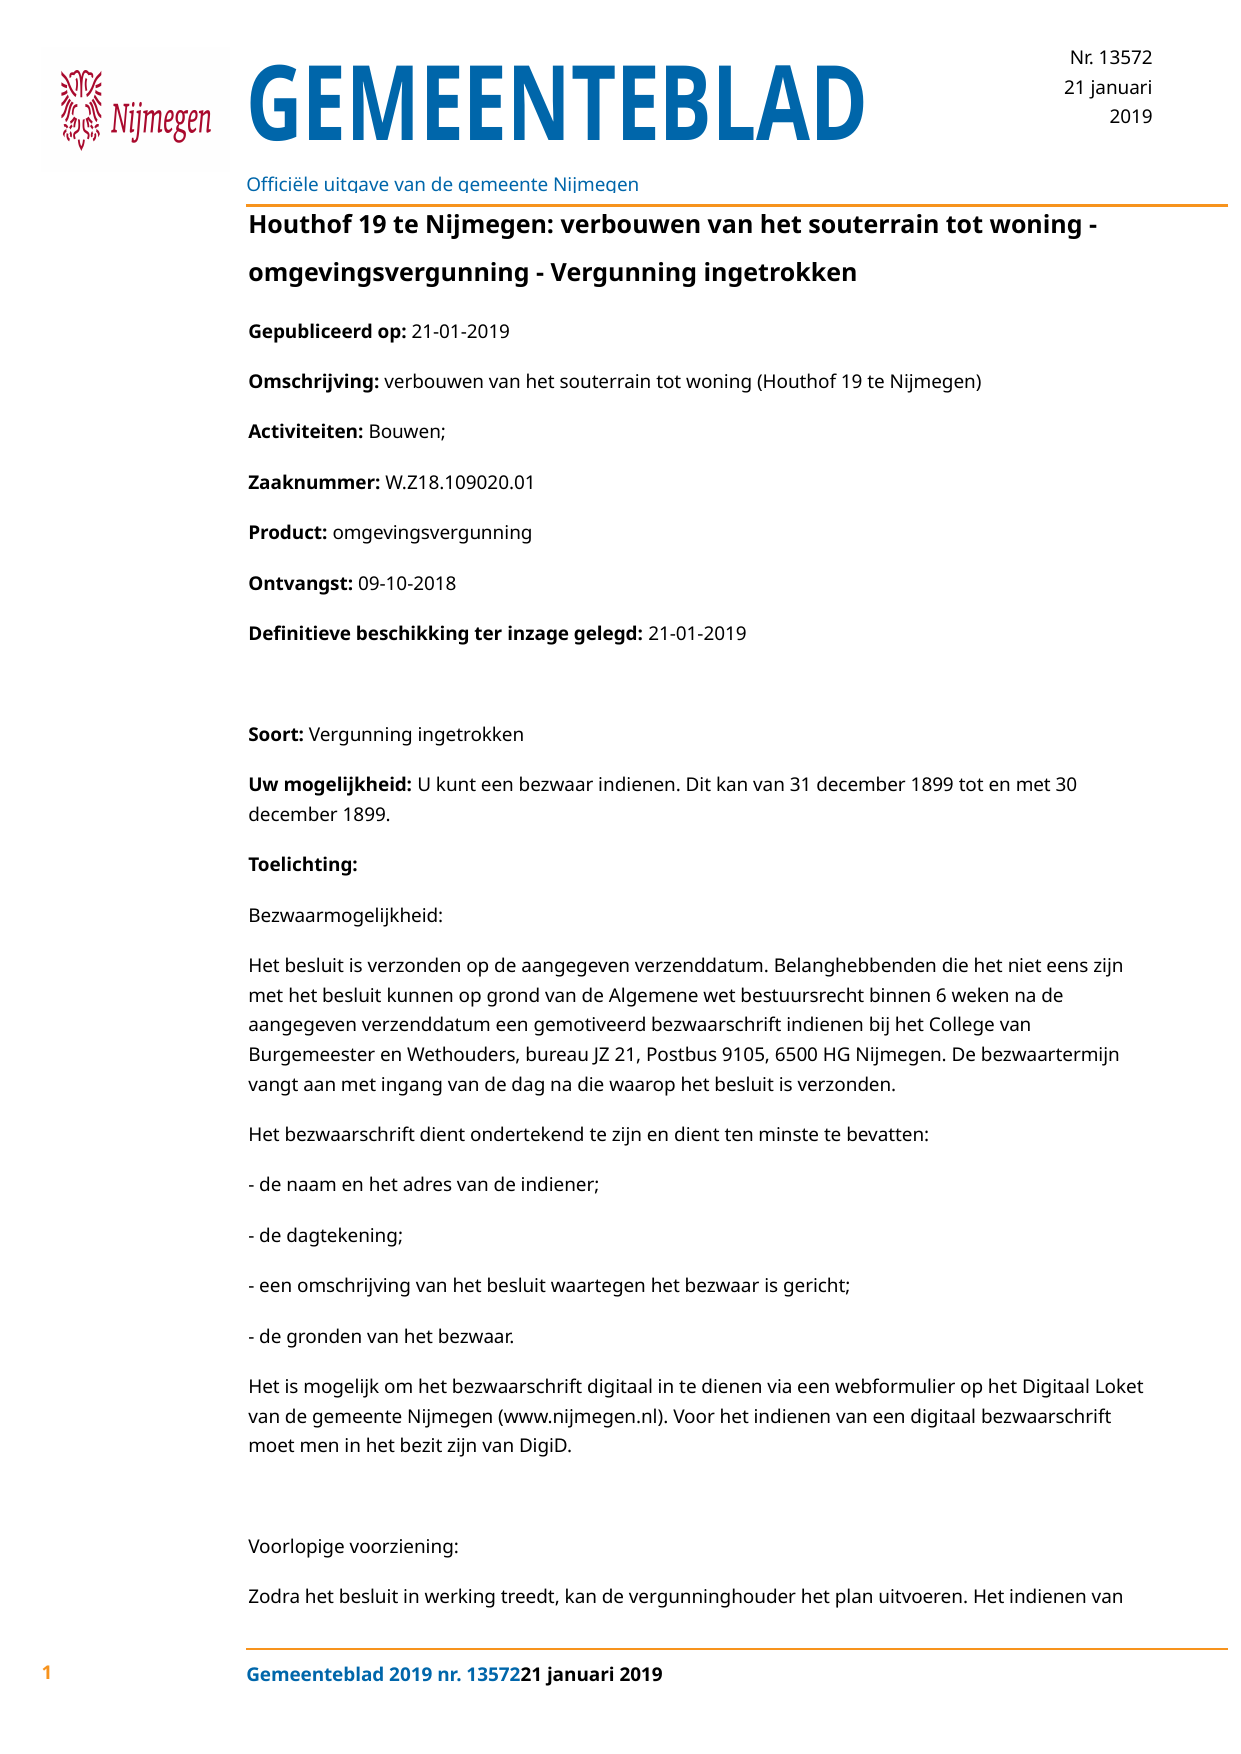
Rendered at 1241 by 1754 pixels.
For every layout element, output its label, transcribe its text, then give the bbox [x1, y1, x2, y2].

text Houthof 19 te Nijmegen: verbouwen van het souterrain tot woning - omgevingsvergunning - Vergunning ingetrokken [248, 207, 1152, 288]
text Zodra het besluit in werking treedt, kan de vergunninghouder het plan uitvoeren. Het indienen van [248, 1584, 1152, 1609]
text Omschrijving: verbouwen van het souterrain tot woning (Houthof 19 te Nijmegen) [248, 368, 1152, 394]
text Het bezwaarschrift dient ondertekend te zijn en dient ten minste te bevatten: [248, 1121, 1152, 1147]
picture [41, 47, 231, 172]
text Ontvangst: 09-10-2018 [248, 570, 1152, 596]
text - een omschrijving van het besluit waartegen het bezwaar is gericht; [248, 1272, 1152, 1298]
text Gepubliceerd op: 21-01-2019 [248, 318, 1152, 344]
text Uw mogelijkheid: U kunt een bezwaar indienen. Dit kan van 31 december 1899 tot en met 30 december 1899. [248, 772, 1152, 827]
text Het besluit is verzonden op de aangegeven verzenddatum. Belanghebbenden die het niet eens zijn met het besluit kunnen op grond van de Algemene wet bestuursrecht binnen 6 weken na de aangegeven verzenddatum een gemotiveerd bezwaarschrift indienen bij het College van Burgemeester en Wethouders, bureau JZ 21, Postbus 9105, 6500 HG Nijmegen. De bezwaartermijn vangt aan met ingang van de dag na die waarop het besluit is verzonden. [248, 952, 1152, 1097]
text Soort: Vergunning ingetrokken [248, 721, 1152, 747]
text - de gronden van het bezwaar. [248, 1323, 1152, 1349]
text Definitieve beschikking ter inzage gelegd: 21-01-2019 [248, 620, 1152, 646]
text Product: omgevingsvergunning [248, 519, 1152, 545]
text - de dagtekening; [248, 1222, 1152, 1248]
text Voorlopige voorziening: [248, 1533, 1152, 1559]
text - de naam en het adres van de indiener; [248, 1172, 1152, 1197]
text Zaaknummer: W.Z18.109020.01 [248, 469, 1152, 495]
text Het is mogelijk om het bezwaarschrift digitaal in te dienen via een webformulier op het Digitaal Loket van de gemeente Nijmegen (www.nijmegen.nl). Voor het indienen van een digitaal bezwaarschrift moet men in het bezit zijn van DigiD. [248, 1373, 1152, 1458]
text Activiteiten: Bouwen; [248, 419, 1152, 444]
text Toelichting: [248, 852, 1152, 877]
text Bezwaarmogelijkheid: [248, 902, 1152, 928]
